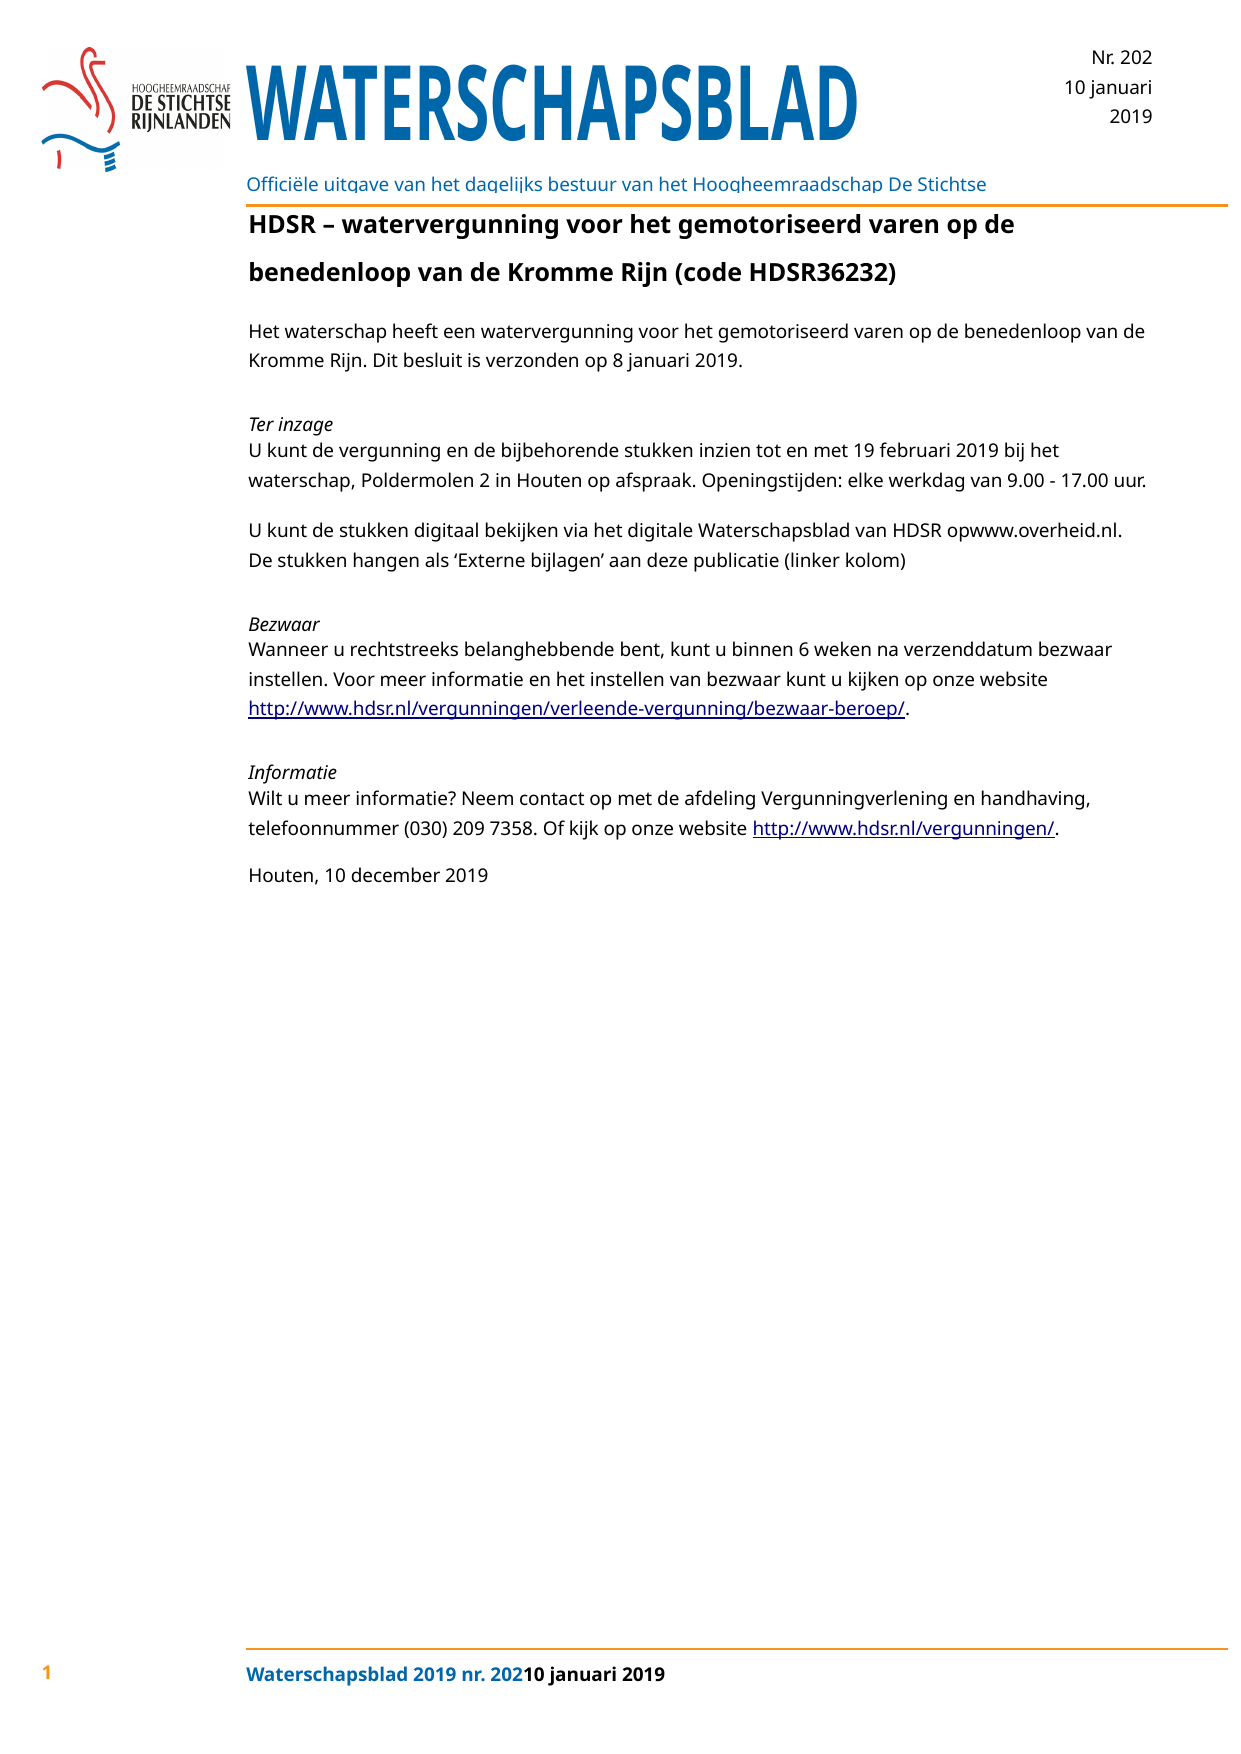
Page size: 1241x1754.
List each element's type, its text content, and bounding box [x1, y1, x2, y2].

text Wilt u meer informatie? Neem contact op met de afdeling Vergunningverlening en handhaving, telefoonnummer (030) 209 7358. Of kijk op onze website http://www.hdsr.nl/vergunningen/. [248, 785, 1152, 841]
text HDSR – watervergunning voor het gemotoriseerd varen op de benedenloop van de Kromme Rijn (code HDSR36232) [248, 207, 1152, 288]
text U kunt de stukken digitaal bekijken via het digitale Waterschapsblad van HDSR opwww.overheid.nl. De stukken hangen als ‘Externe bijlagen’ aan deze publicatie (linker kolom) [248, 517, 1152, 572]
text Houten, 10 december 2019 [248, 863, 1152, 888]
text U kunt de vergunning en de bijbehorende stukken inzien tot en met 19 februari 2019 bij het waterschap, Poldermolen 2 in Houten op afspraak. Openingstijden: elke werkdag van 9.00 - 17.00 uur. [248, 437, 1152, 492]
text Ter inzage [248, 411, 1152, 437]
picture [41, 47, 231, 172]
text Bezwaar [248, 611, 1152, 636]
text Het waterschap heeft een watervergunning voor het gemotoriseerd varen op de benedenloop van de Kromme Rijn. Dit besluit is verzonden op 8 januari 2019. [248, 318, 1152, 373]
text Wanneer u rechtstreeks belanghebbende bent, kunt u binnen 6 weken na verzenddatum bezwaar instellen. Voor meer informatie en het instellen van bezwaar kunt u kijken op onze website http://www.hdsr.nl/vergunningen/verleende-vergunning/bezwaar-beroep/. [248, 636, 1152, 721]
text Informatie [248, 759, 1152, 785]
